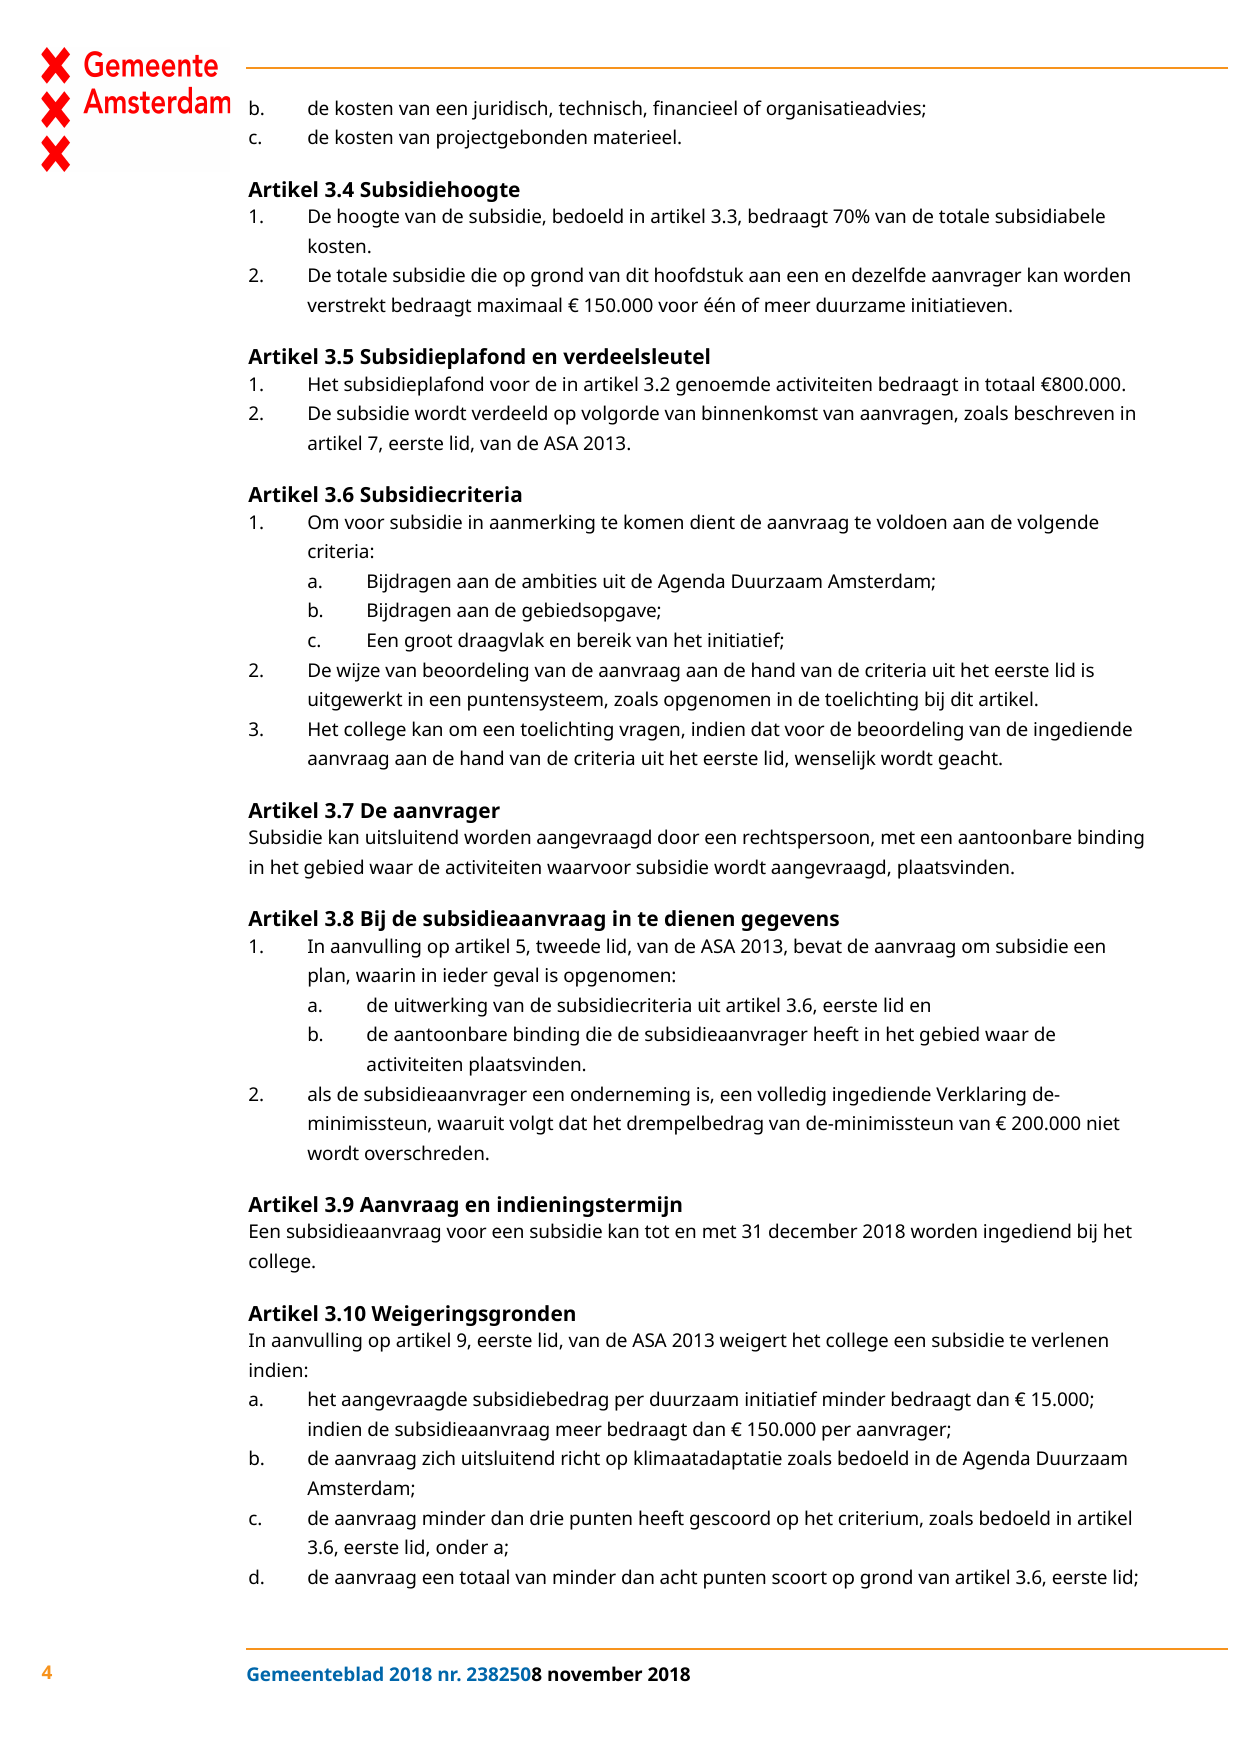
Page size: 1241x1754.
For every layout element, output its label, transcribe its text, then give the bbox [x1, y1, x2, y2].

list Bijdragen aan de gebiedsopgave; [307, 598, 1152, 623]
text Artikel 3.6 Subsidiecriteria [248, 480, 1152, 509]
text Artikel 3.8 Bij de subsidieaanvraag in te dienen gegevens [248, 904, 1152, 933]
list de kosten van een juridisch, technisch, financieel of organisatieadvies; [248, 95, 1152, 121]
list De totale subsidie die op grond van dit hoofdstuk aan een en dezelfde aanvrager kan worden verstrekt bedraagt maximaal € 150.000 voor één of meer duurzame initiatieven. [248, 262, 1152, 318]
list Een groot draagvlak en bereik van het initiatief; [307, 627, 1152, 653]
list De hoogte van de subsidie, bedoeld in artikel 3.3, bedraagt 70% van de totale subsidiabele kosten. [248, 203, 1152, 258]
text Subsidie kan uitsluitend worden aangevraagd door een rechtspersoon, met een aantoonbare binding in het gebied waar de activiteiten waarvoor subsidie wordt aangevraagd, plaatsvinden. [248, 824, 1152, 880]
picture [41, 47, 231, 172]
list de aanvraag zich uitsluitend richt op klimaatadaptatie zoals bedoeld in de Agenda Duurzaam Amsterdam; [248, 1446, 1152, 1501]
list als de subsidieaanvrager een onderneming is, een volledig ingediende Verklaring de-minimissteun, waaruit volgt dat het drempelbedrag van de-minimissteun van € 200.000 niet wordt overschreden. [248, 1081, 1152, 1166]
text Artikel 3.5 Subsidieplafond en verdeelsleutel [248, 342, 1152, 371]
list De wijze van beoordeling van de aanvraag aan de hand van de criteria uit het eerste lid is uitgewerkt in een puntensysteem, zoals opgenomen in de toelichting bij dit artikel. [248, 657, 1152, 712]
list de kosten van projectgebonden materieel. [248, 124, 1152, 150]
text Artikel 3.9 Aanvraag en indieningstermijn [248, 1190, 1152, 1219]
text Artikel 3.7 De aanvrager [248, 796, 1152, 824]
list Het subsidieplafond voor de in artikel 3.2 genoemde activiteiten bedraagt in totaal €800.000. [248, 371, 1152, 397]
list In aanvulling op artikel 5, tweede lid, van de ASA 2013, bevat de aanvraag om subsidie een plan, waarin in ieder geval is opgenomen: [248, 933, 1152, 988]
text Een subsidieaanvraag voor een subsidie kan tot en met 31 december 2018 worden ingediend bij het college. [248, 1219, 1152, 1274]
text In aanvulling op artikel 9, eerste lid, van de ASA 2013 weigert het college een subsidie te verlenen indien: [248, 1327, 1152, 1382]
list Het college kan om een toelichting vragen, indien dat voor de beoordeling van de ingediende aanvraag aan de hand van de criteria uit het eerste lid, wenselijk wordt geacht. [248, 716, 1152, 771]
list Om voor subsidie in aanmerking te komen dient de aanvraag te voldoen aan de volgende criteria: [248, 509, 1152, 564]
list de aantoonbare binding die de subsidieaanvrager heeft in het gebied waar de activiteiten plaatsvinden. [307, 1022, 1152, 1077]
text Artikel 3.10 Weigeringsgronden [248, 1299, 1152, 1327]
text Artikel 3.4 Subsidiehoogte [248, 175, 1152, 203]
list de aanvraag een totaal van minder dan acht punten scoort op grond van artikel 3.6, eerste lid; [248, 1564, 1152, 1589]
list de uitwerking van de subsidiecriteria uit artikel 3.6, eerste lid en [307, 992, 1152, 1018]
list de aanvraag minder dan drie punten heeft gescoord op het criterium, zoals bedoeld in artikel 3.6, eerste lid, onder a; [248, 1505, 1152, 1560]
list De subsidie wordt verdeeld op volgorde van binnenkomst van aanvragen, zoals beschreven in artikel 7, eerste lid, van de ASA 2013. [248, 400, 1152, 456]
list het aangevraagde subsidiebedrag per duurzaam initiatief minder bedraagt dan € 15.000; indien de subsidieaanvraag meer bedraagt dan € 150.000 per aanvrager; [248, 1386, 1152, 1442]
list Bijdragen aan de ambities uit de Agenda Duurzaam Amsterdam; [307, 568, 1152, 594]
